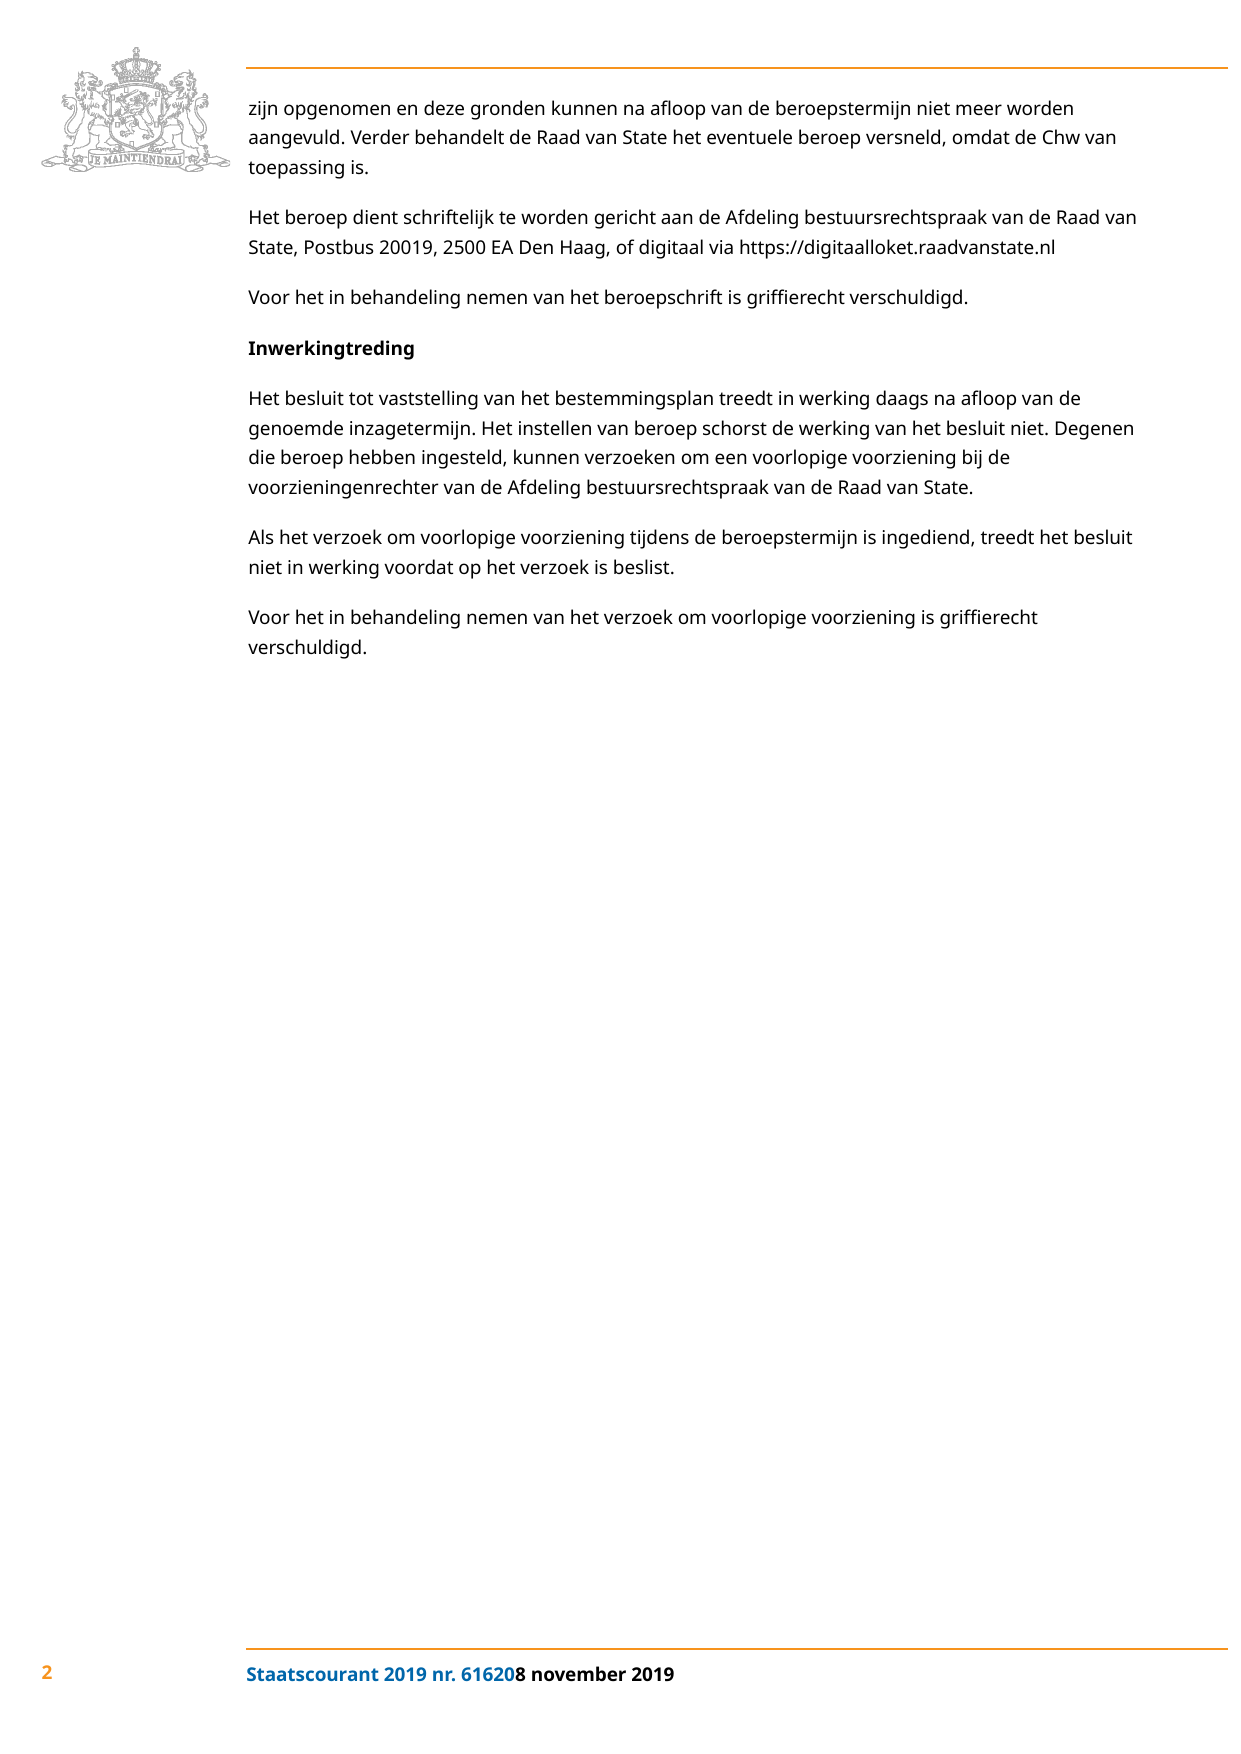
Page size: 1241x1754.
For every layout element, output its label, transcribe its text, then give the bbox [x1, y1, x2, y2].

text zijn opgenomen en deze gronden kunnen na afloop van de beroepstermijn niet meer worden aangevuld. Verder behandelt de Raad van State het eventuele beroep versneld, omdat de Chw van toepassing is. [248, 95, 1152, 180]
text Het beroep dient schriftelijk te worden gericht aan de Afdeling bestuursrechtspraak van de Raad van State, Postbus 20019, 2500 EA Den Haag, of digitaal via https://digitaalloket.raadvanstate.nl [248, 204, 1152, 260]
text Het besluit tot vaststelling van het bestemmingsplan treedt in werking daags na afloop van de genoemde inzagetermijn. Het instellen van beroep schorst de werking van het besluit niet. Degenen die beroep hebben ingesteld, kunnen verzoeken om een voorlopige voorziening bij de voorzieningenrechter van de Afdeling bestuursrechtspraak van de Raad van State. [248, 385, 1152, 500]
text Als het verzoek om voorlopige voorziening tijdens de beroepstermijn is ingediend, treedt het besluit niet in werking voordat op het verzoek is beslist. [248, 524, 1152, 580]
picture [41, 47, 231, 172]
text Inwerkingtreding [248, 335, 1152, 361]
text Voor het in behandeling nemen van het verzoek om voorlopige voorziening is griffierecht verschuldigd. [248, 604, 1152, 660]
text Voor het in behandeling nemen van het beroepschrift is griffierecht verschuldigd. [248, 284, 1152, 310]
